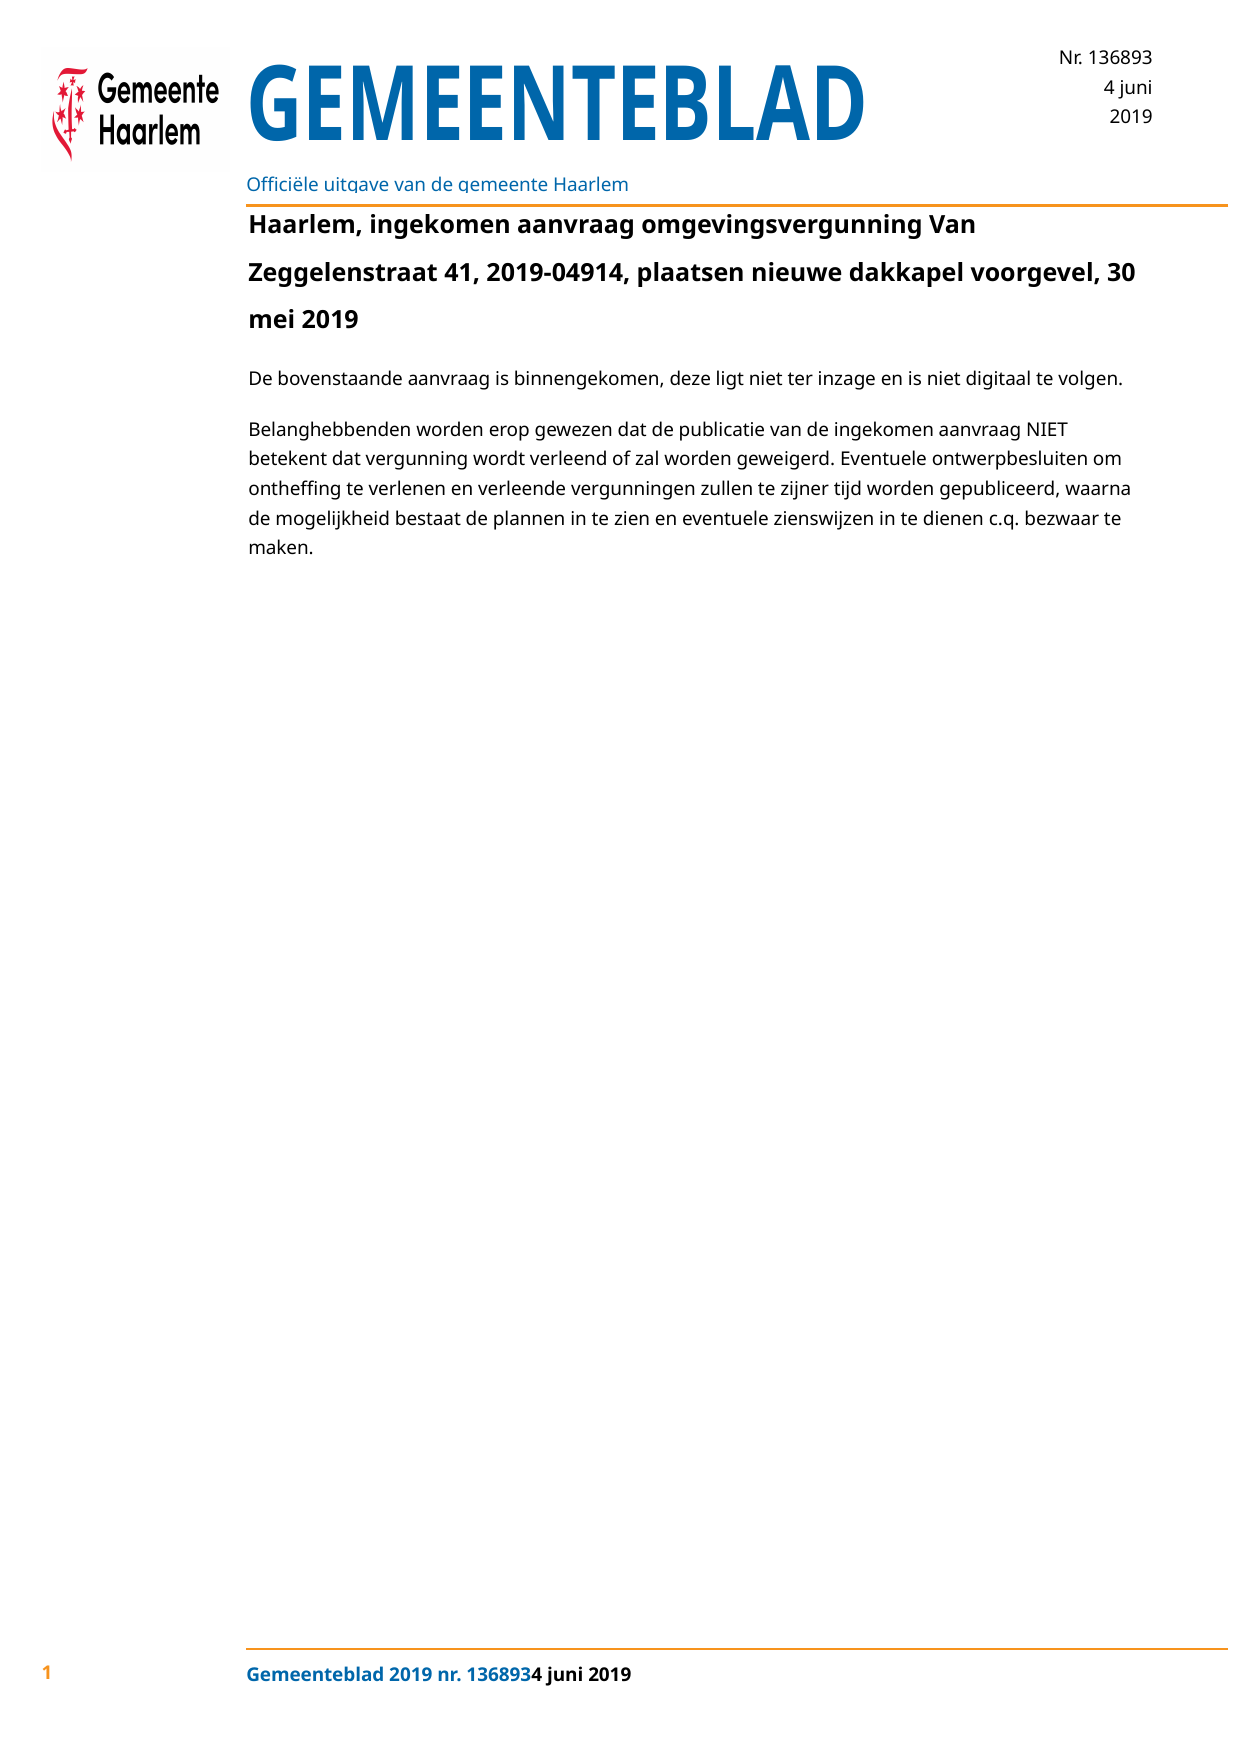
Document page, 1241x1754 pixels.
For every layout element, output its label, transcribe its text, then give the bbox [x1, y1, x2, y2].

text De bovenstaande aanvraag is binnengekomen, deze ligt niet ter inzage en is niet digitaal te volgen. [248, 366, 1152, 391]
picture [41, 47, 231, 172]
text Belanghebbenden worden erop gewezen dat de publicatie van de ingekomen aanvraag NIET betekent dat vergunning wordt verleend of zal worden geweigerd. Eventuele ontwerpbesluiten om ontheffing te verlenen en verleende vergunningen zullen te zijner tijd worden gepubliceerd, waarna de mogelijkheid bestaat de plannen in te zien en eventuele zienswijzen in te dienen c.q. bezwaar te maken. [248, 416, 1152, 560]
text Haarlem, ingekomen aanvraag omgevingsvergunning Van Zeggelenstraat 41, 2019-04914, plaatsen nieuwe dakkapel voorgevel, 30 mei 2019 [248, 207, 1152, 336]
